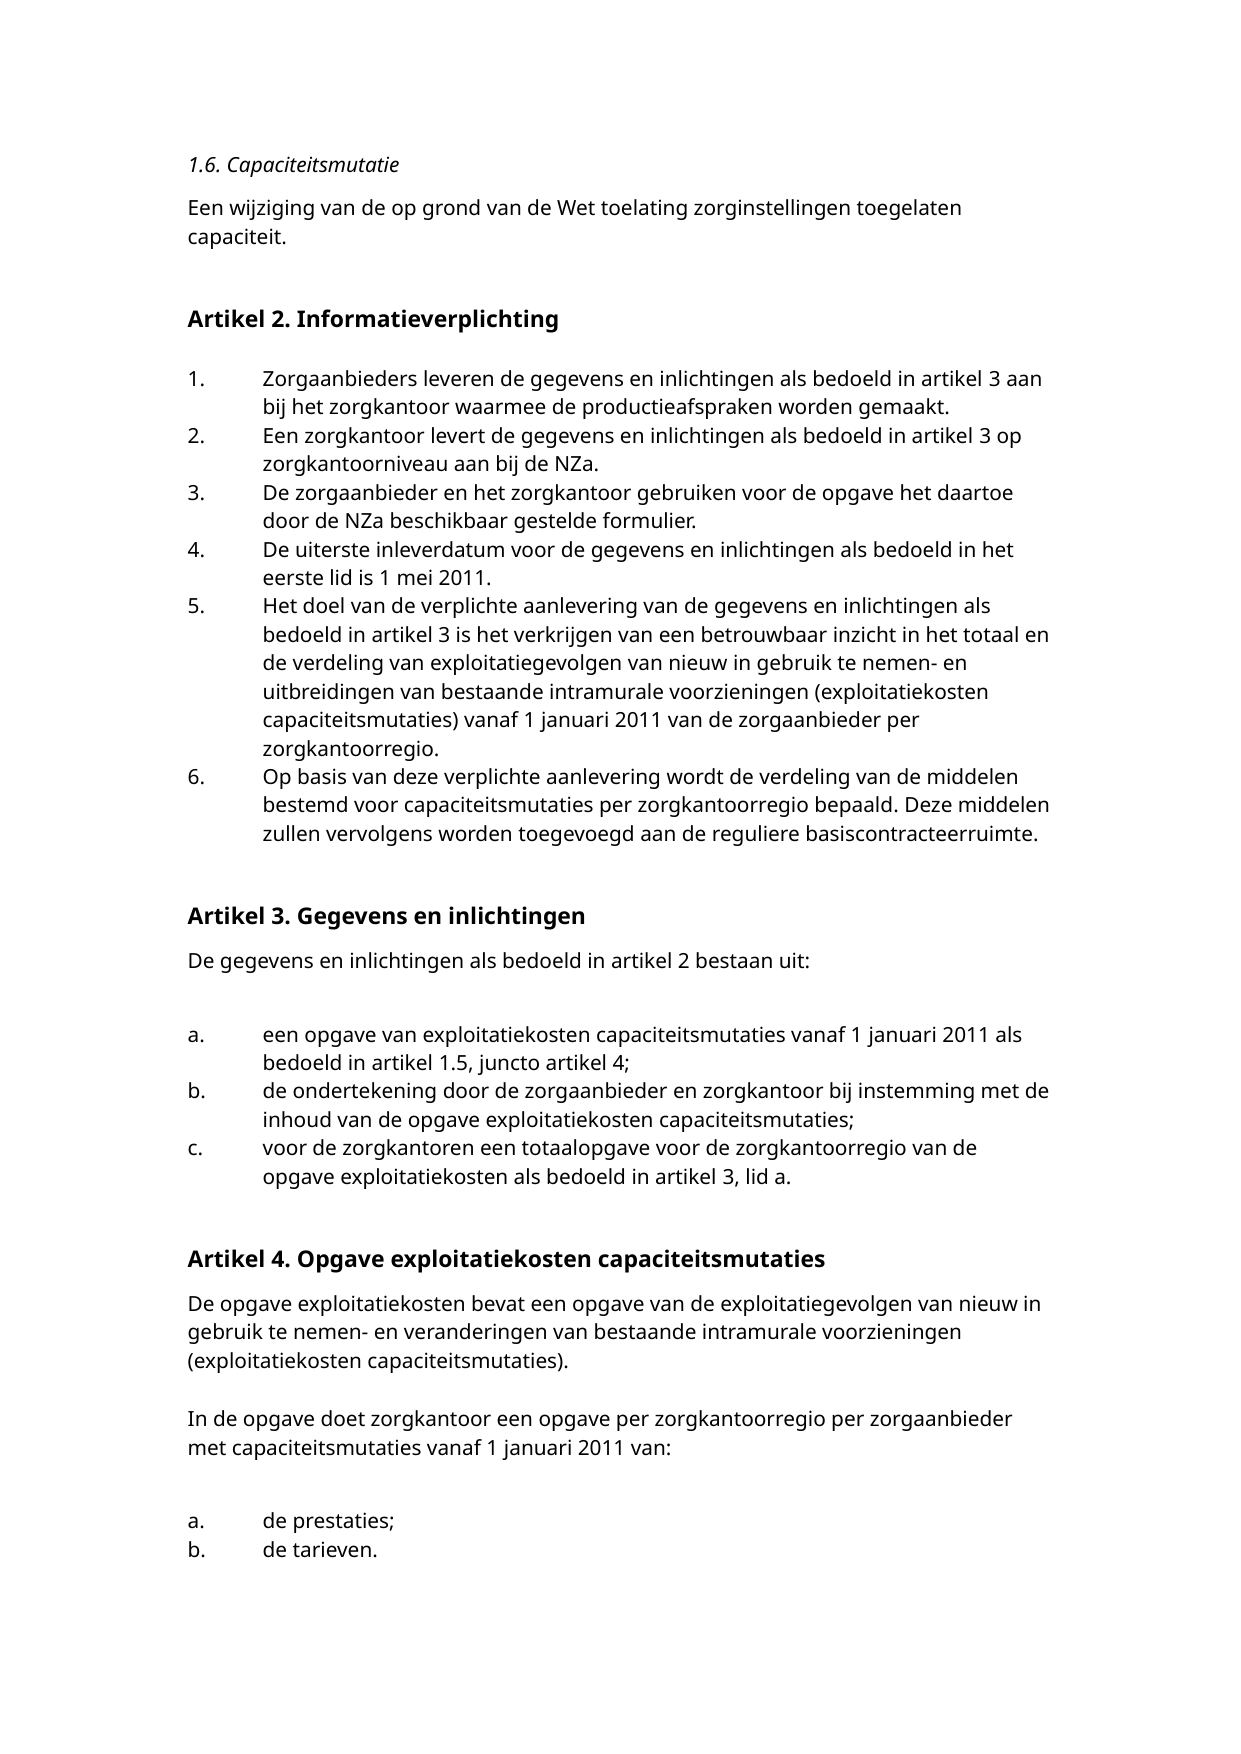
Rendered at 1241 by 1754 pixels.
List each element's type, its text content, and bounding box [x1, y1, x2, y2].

list Een zorgkantoor levert de gegevens en inlichtingen als bedoeld in artikel 3 op zorgkantoorniveau aan bij de NZa. [187, 421, 1053, 478]
list de prestaties; [187, 1506, 1053, 1535]
list Het doel van de verplichte aanlevering van de gegevens en inlichtingen als bedoeld in artikel 3 is het verkrijgen van een betrouwbaar inzicht in het totaal en de verdeling van exploitatiegevolgen van nieuw in gebruik te nemen- en uitbreidingen van bestaande intramurale voorzieningen (exploitatiekosten capaciteitsmutaties) vanaf 1 januari 2011 van de zorgaanbieder per zorgkantoorregio. [187, 592, 1053, 762]
list de ondertekening door de zorgaanbieder en zorgkantoor bij instemming met de inhoud van de opgave exploitatiekosten capaciteitsmutaties; [187, 1077, 1053, 1133]
text De gegevens en inlichtingen als bedoeld in artikel 2 bestaan uit: [187, 946, 1053, 975]
text 1.6. Capaciteitsmutatie [187, 150, 1053, 178]
subtitle Artikel 4. Opgave exploitatiekosten capaciteitsmutaties [187, 1243, 1053, 1274]
list de tarieven. [187, 1535, 1053, 1563]
text Een wijziging van de op grond van de Wet toelating zorginstellingen toegelaten capaciteit. [187, 193, 1053, 250]
list De zorgaanbieder en het zorgkantoor gebruiken voor de opgave het daartoe door de NZa beschikbaar gestelde formulier. [187, 478, 1053, 535]
list Zorgaanbieders leveren de gegevens en inlichtingen als bedoeld in artikel 3 aan bij het zorgkantoor waarmee de productieafspraken worden gemaakt. [187, 364, 1053, 421]
subtitle Artikel 3. Gegevens en inlichtingen [187, 900, 1053, 931]
subtitle Artikel 2. Informatieverplichting [187, 303, 1053, 334]
list De uiterste inleverdatum voor de gegevens en inlichtingen als bedoeld in het eerste lid is 1 mei 2011. [187, 535, 1053, 592]
text De opgave exploitatiekosten bevat een opgave van de exploitatiegevolgen van nieuw in gebruik te nemen- en veranderingen van bestaande intramurale voorzieningen (exploitatiekosten capaciteitsmutaties). [187, 1289, 1053, 1374]
text In de opgave doet zorgkantoor een opgave per zorgkantoorregio per zorgaanbieder met capaciteitsmutaties vanaf 1 januari 2011 van: [187, 1404, 1053, 1461]
list een opgave van exploitatiekosten capaciteitsmutaties vanaf 1 januari 2011 als bedoeld in artikel 1.5, juncto artikel 4; [187, 1020, 1053, 1077]
list voor de zorgkantoren een totaalopgave voor de zorgkantoorregio van de opgave exploitatiekosten als bedoeld in artikel 3, lid a. [187, 1133, 1053, 1190]
list Op basis van deze verplichte aanlevering wordt de verdeling van de middelen bestemd voor capaciteitsmutaties per zorgkantoorregio bepaald. Deze middelen zullen vervolgens worden toegevoegd aan de reguliere basiscontracteerruimte. [187, 762, 1053, 847]
